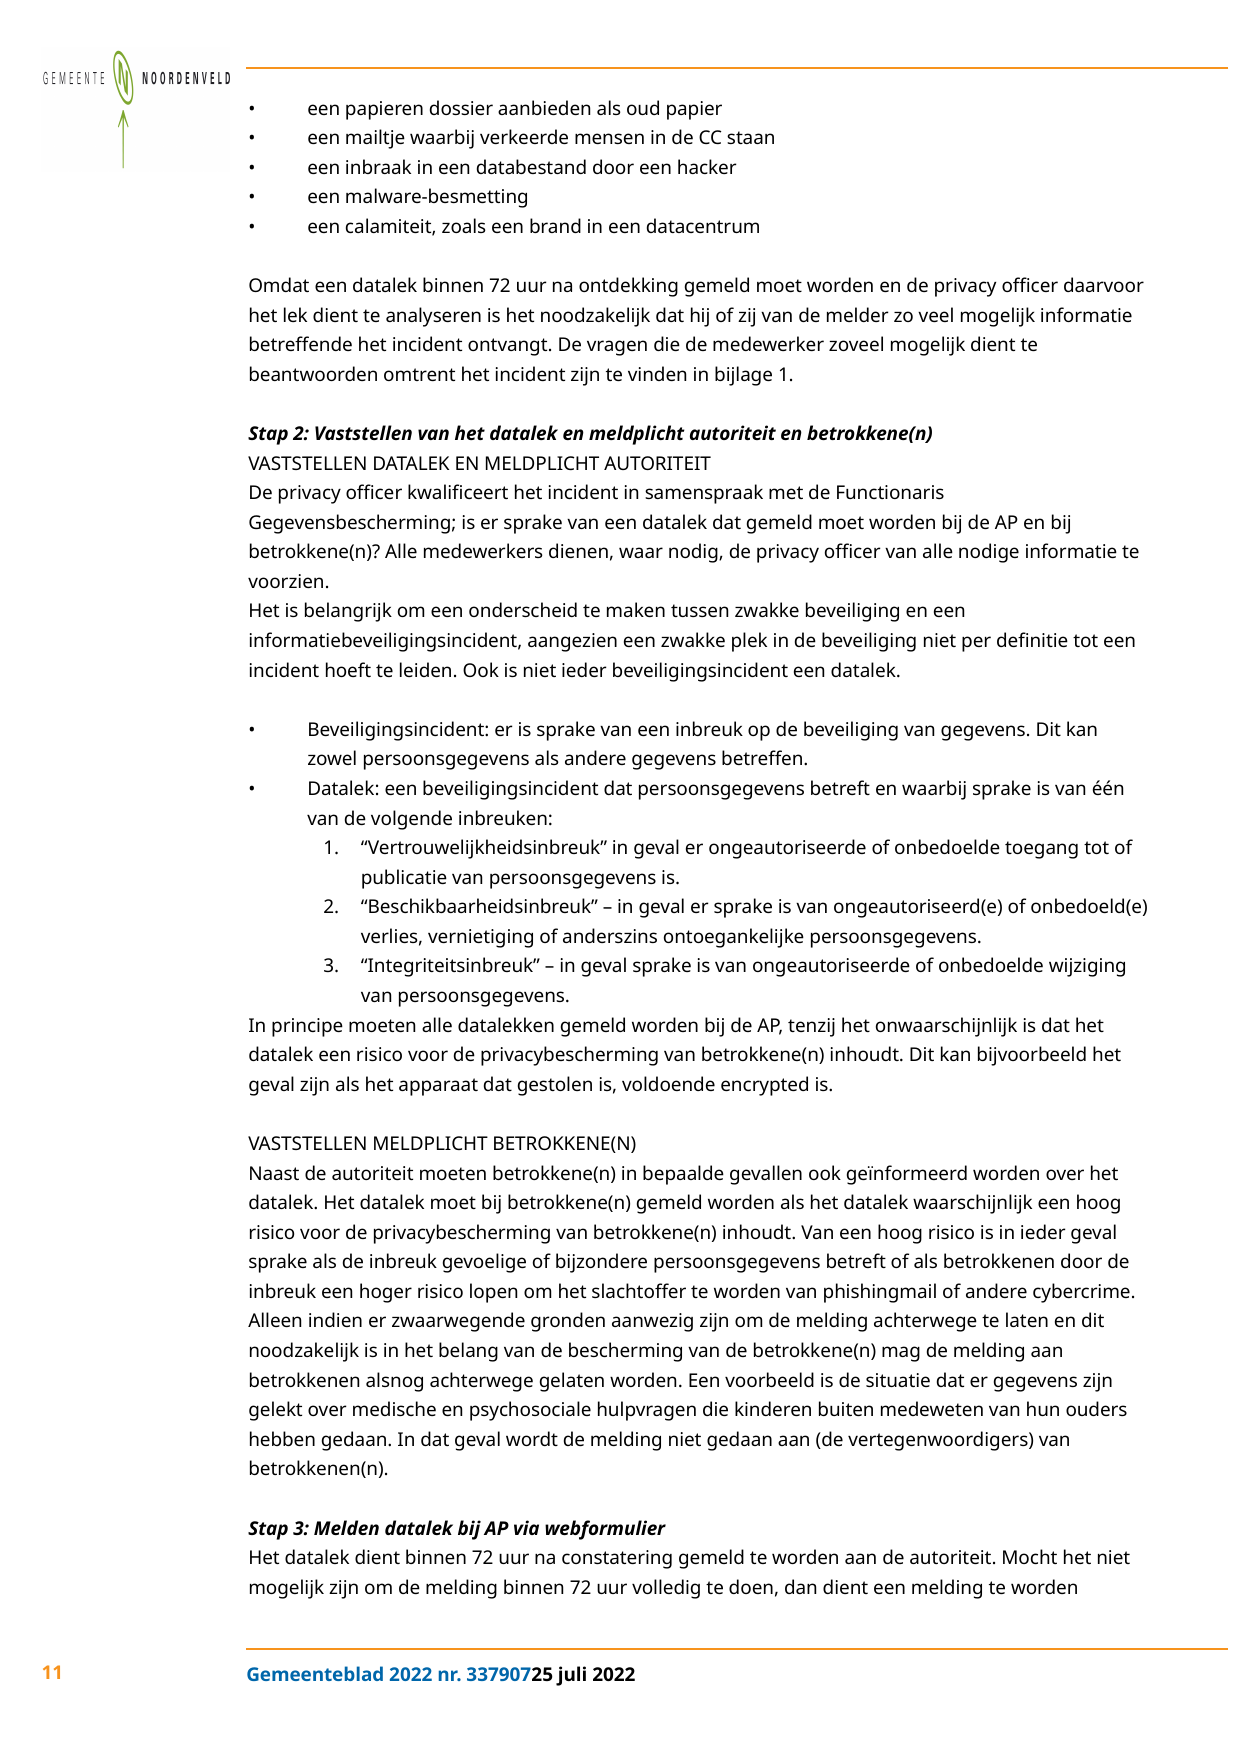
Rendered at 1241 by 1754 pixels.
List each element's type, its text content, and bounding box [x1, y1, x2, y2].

list “Beschikbaarheidsinbreuk” – in geval er sprake is van ongeautoriseerd(e) of onbedoeld(e) verlies, vernietiging of anderszins ontoegankelijke persoonsgegevens. [323, 893, 1152, 949]
text Stap 2: Vaststellen van het datalek en meldplicht autoriteit en betrokkene(n) [248, 420, 1152, 446]
text Stap 3: Melden datalek bij AP via webformulier [248, 1515, 1152, 1541]
list een calamiteit, zoals een brand in een datacentrum [248, 213, 1152, 239]
picture [41, 47, 231, 172]
list een malware-besmetting [248, 183, 1152, 209]
list een papieren dossier aanbieden als oud papier [248, 95, 1152, 121]
list “Integriteitsinbreuk” – in geval sprake is van ongeautoriseerde of onbedoelde wijziging van persoonsgegevens. [323, 953, 1152, 1008]
text VASTSTELLEN DATALEK EN MELDPLICHT AUTORITEIT [248, 450, 1152, 476]
list “Vertrouwelijkheidsinbreuk” in geval er ongeautoriseerde of onbedoelde toegang tot of publicatie van persoonsgegevens is. [323, 834, 1152, 890]
text In principe moeten alle datalekken gemeld worden bij de AP, tenzij het onwaarschijnlijk is dat het datalek een risico voor de privacybescherming van betrokkene(n) inhoudt. Dit kan bijvoorbeeld het geval zijn als het apparaat dat gestolen is, voldoende encrypted is. [248, 1012, 1152, 1097]
text Naast de autoriteit moeten betrokkene(n) in bepaalde gevallen ook geïnformeerd worden over het datalek. Het datalek moet bij betrokkene(n) gemeld worden als het datalek waarschijnlijk een hoog risico voor de privacybescherming van betrokkene(n) inhoudt. Van een hoog risico is in ieder geval sprake als de inbreuk gevoelige of bijzondere persoonsgegevens betreft of als betrokkenen door de inbreuk een hoger risico lopen om het slachtoffer te worden van phishingmail of andere cybercrime. [248, 1160, 1152, 1304]
list Beveiligingsincident: er is sprake van een inbreuk op de beveiliging van gegevens. Dit kan zowel persoonsgegevens als andere gegevens betreffen. [248, 716, 1152, 771]
text VASTSTELLEN MELDPLICHT BETROKKENE(N) [248, 1130, 1152, 1156]
list een inbraak in een databestand door een hacker [248, 154, 1152, 180]
text Alleen indien er zwaarwegende gronden aanwezig zijn om de melding achterwege te laten en dit noodzakelijk is in het belang van de bescherming van de betrokkene(n) mag de melding aan betrokkenen alsnog achterwege gelaten worden. Een voorbeeld is de situatie dat er gegevens zijn gelekt over medische en psychosociale hulpvragen die kinderen buiten medeweten van hun ouders hebben gedaan. In dat geval wordt de melding niet gedaan aan (de vertegenwoordigers) van betrokkenen(n). [248, 1308, 1152, 1481]
text Het is belangrijk om een onderscheid te maken tussen zwakke beveiliging en een informatiebeveiligingsincident, aangezien een zwakke plek in de beveiliging niet per definitie tot een incident hoeft te leiden. Ook is niet ieder beveiligingsincident een datalek. [248, 598, 1152, 683]
text Omdat een datalek binnen 72 uur na ontdekking gemeld moet worden en de privacy officer daarvoor het lek dient te analyseren is het noodzakelijk dat hij of zij van de melder zo veel mogelijk informatie betreffende het incident ontvangt. De vragen die de medewerker zoveel mogelijk dient te beantwoorden omtrent het incident zijn te vinden in bijlage 1. [248, 272, 1152, 387]
text De privacy officer kwalificeert het incident in samenspraak met de Functionaris Gegevensbescherming; is er sprake van een datalek dat gemeld moet worden bij de AP en bij betrokkene(n)? Alle medewerkers dienen, waar nodig, de privacy officer van alle nodige informatie te voorzien. [248, 479, 1152, 594]
list Datalek: een beveiligingsincident dat persoonsgegevens betreft en waarbij sprake is van één van de volgende inbreuken: [248, 775, 1152, 831]
list een mailtje waarbij verkeerde mensen in de CC staan [248, 124, 1152, 150]
text Het datalek dient binnen 72 uur na constatering gemeld te worden aan de autoriteit. Mocht het niet mogelijk zijn om de melding binnen 72 uur volledig te doen, dan dient een melding te worden [248, 1544, 1152, 1600]
